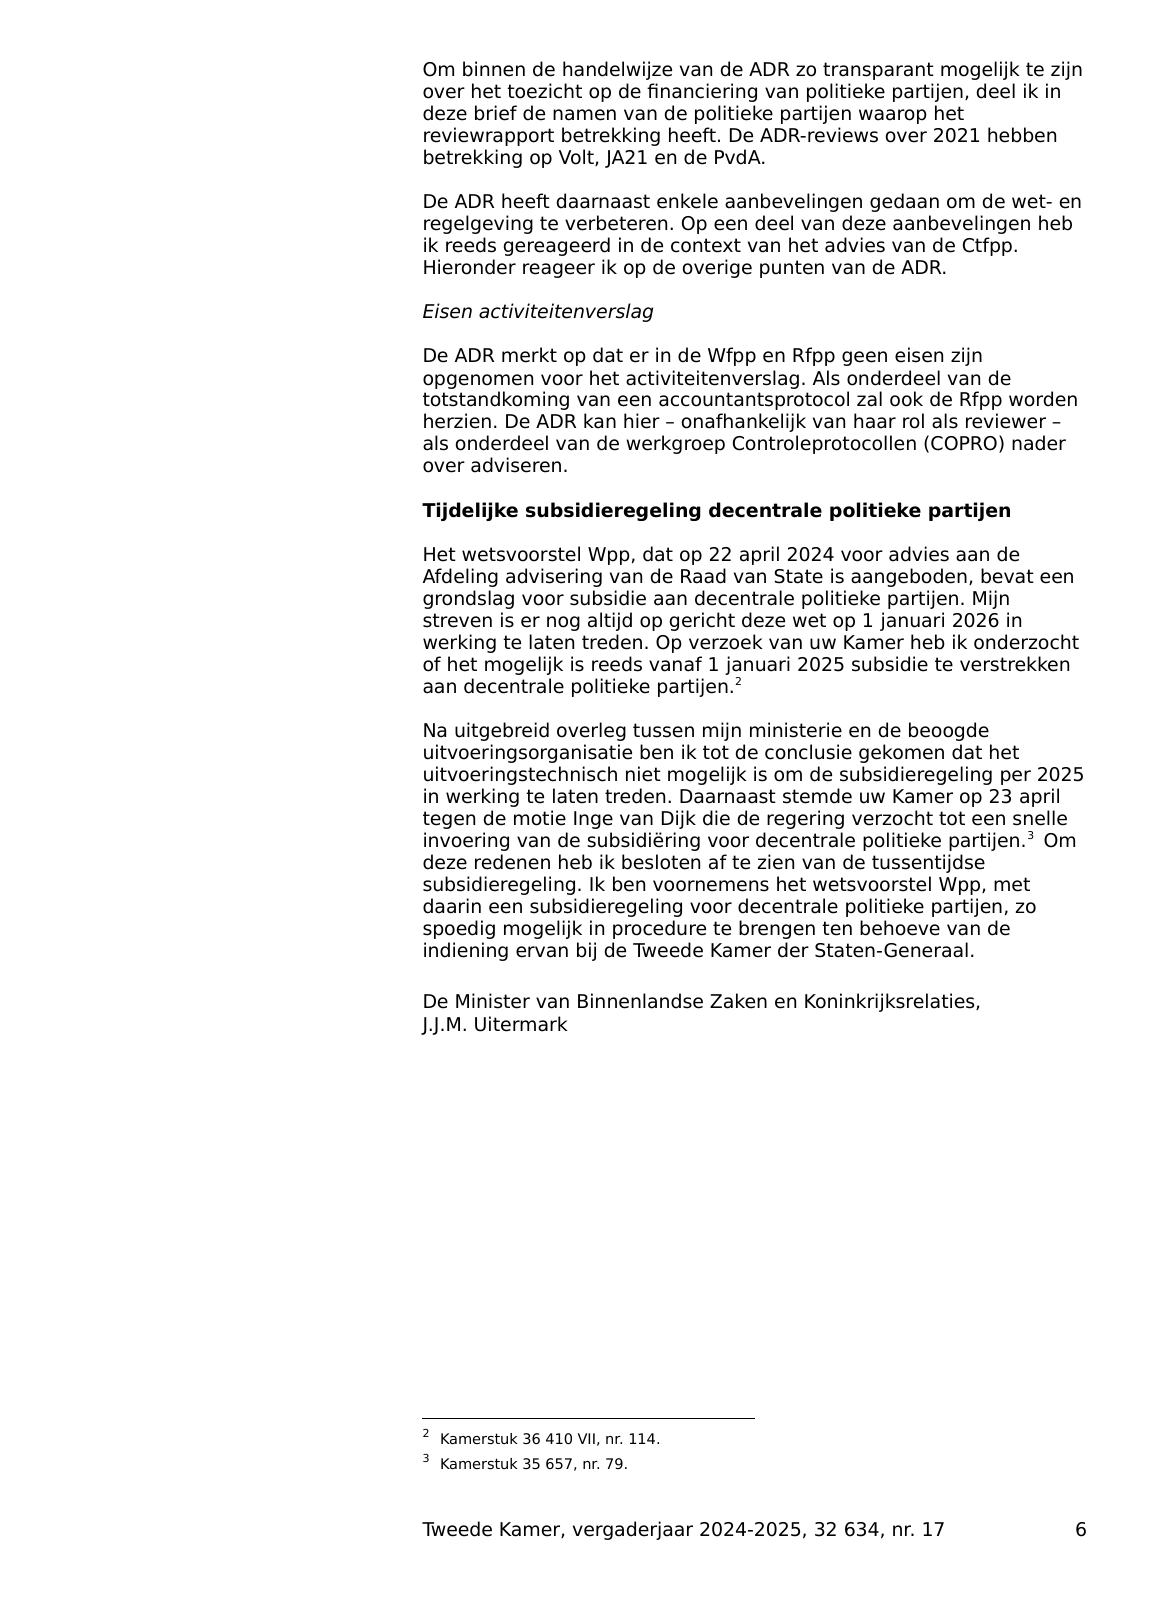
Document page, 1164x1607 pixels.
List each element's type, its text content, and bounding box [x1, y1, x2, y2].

text Om binnen de handelwijze van de ADR zo transparant mogelijk te zijn over het toezicht op de financiering van politieke partijen, deel ik in deze brief de namen van de politieke partijen waarop het reviewrapport betrekking heeft. De ADR-reviews over 2021 hebben betrekking op Volt, JA21 en de PvdA. [422, 59, 1087, 169]
text Kamerstuk 35 657, nr. 79. [422, 1452, 1087, 1474]
text De ADR heeft daarnaast enkele aanbevelingen gedaan om de wet- en regelgeving te verbeteren. Op een deel van deze aanbevelingen heb ik reeds gereageerd in de context van het advies van de Ctfpp. Hieronder reageer ik op de overige punten van de ADR. [422, 191, 1087, 279]
text Het wetsvoorstel Wpp, dat op 22 april 2024 voor advies aan de Afdeling advisering van de Raad van State is aangeboden, bevat een grondslag voor subsidie aan decentrale politieke partijen. Mijn streven is er nog altijd op gericht deze wet op 1 januari 2026 in werking te laten treden. Op verzoek van uw Kamer heb ik onderzocht of het mogelijk is reeds vanaf 1 januari 2025 subsidie te verstrekken aan decentrale politieke partijen. [422, 544, 1087, 697]
text De ADR merkt op dat er in de Wfpp en Rfpp geen eisen zijn opgenomen voor het activiteitenverslag. Als onderdeel van de totstandkoming van een accountantsprotocol zal ook de Rfpp worden herzien. De ADR kan hier – onafhankelijk van haar rol als reviewer – als onderdeel van de werkgroep Controleprotocollen (COPRO) nader over adviseren. [422, 345, 1087, 477]
text De Minister van Binnenlandse Zaken en Koninkrijksrelaties, J.J.M. Uitermark [422, 991, 1087, 1035]
subtitle Tijdelijke subsidieregeling decentrale politieke partijen [422, 499, 1087, 521]
text Kamerstuk 36 410 VII, nr. 114. [422, 1427, 1087, 1449]
subtitle Eisen activiteitenverslag [422, 301, 1087, 323]
text Na uitgebreid overleg tussen mijn ministerie en de beoogde uitvoeringsorganisatie ben ik tot de conclusie gekomen dat het uitvoeringstechnisch niet mogelijk is om de subsidieregeling per 2025 in werking te laten treden. Daarnaast stemde uw Kamer op 23 april tegen de motie Inge van Dijk die de regering verzocht tot een snelle invoering van de subsidiëring voor decentrale politieke partijen. Om deze redenen heb ik besloten af te zien van de tussentijdse subsidieregeling. Ik ben voornemens het wetsvoorstel Wpp, met daarin een subsidieregeling voor decentrale politieke partijen, zo spoedig mogelijk in procedure te brengen ten behoeve van de indiening ervan bij de Tweede Kamer der Staten-Generaal. [422, 720, 1087, 961]
